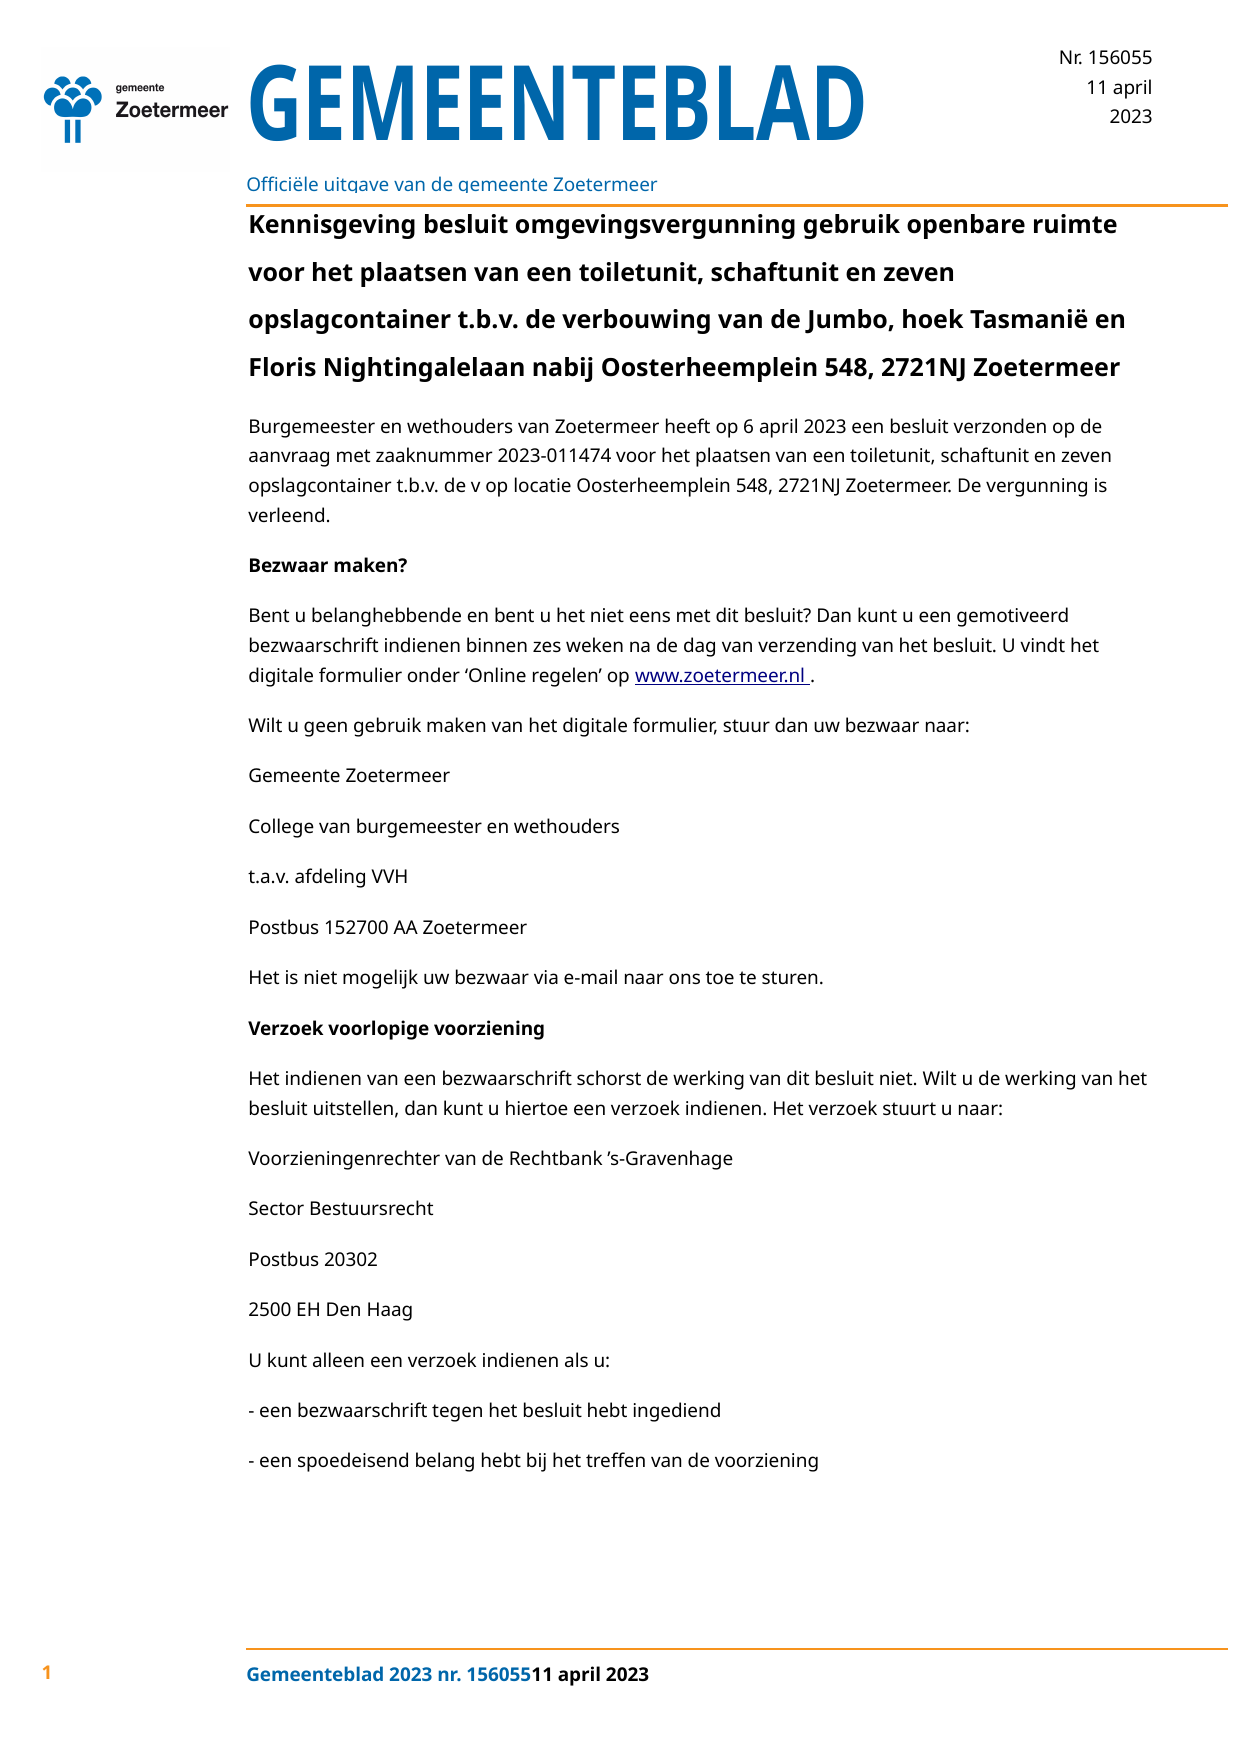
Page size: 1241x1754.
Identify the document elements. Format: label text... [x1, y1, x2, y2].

text - een bezwaarschrift tegen het besluit hebt ingediend [248, 1397, 1152, 1423]
text Sector Bestuursrecht [248, 1196, 1152, 1221]
text Postbus 20302 [248, 1246, 1152, 1272]
picture [41, 47, 231, 172]
text Het is niet mogelijk uw bezwaar via e-mail naar ons toe te sturen. [248, 964, 1152, 990]
text Gemeente Zoetermeer [248, 763, 1152, 788]
text Bezwaar maken? [248, 552, 1152, 578]
text Wilt u geen gebruik maken van het digitale formulier, stuur dan uw bezwaar naar: [248, 712, 1152, 738]
text Burgemeester en wethouders van Zoetermeer heeft op 6 april 2023 een besluit verzonden op de aanvraag met zaaknummer 2023-011474 voor het plaatsen van een toiletunit, schaftunit en zeven opslagcontainer t.b.v. de v op locatie Oosterheemplein 548, 2721NJ Zoetermeer. De vergunning is verleend. [248, 413, 1152, 528]
text Voorzieningenrechter van de Rechtbank ’s-Gravenhage [248, 1145, 1152, 1171]
text Postbus 152700 AA Zoetermeer [248, 914, 1152, 940]
text t.a.v. afdeling VVH [248, 863, 1152, 889]
text Verzoek voorlopige voorziening [248, 1015, 1152, 1041]
text Bent u belanghebbende en bent u het niet eens met dit besluit? Dan kunt u een gemotiveerd bezwaarschrift indienen binnen zes weken na de dag van verzending van het besluit. U vindt het digitale formulier onder ‘Online regelen’ op www.zoetermeer.nl . [248, 603, 1152, 688]
text Kennisgeving besluit omgevingsvergunning gebruik openbare ruimte voor het plaatsen van een toiletunit, schaftunit en zeven opslagcontainer t.b.v. de verbouwing van de Jumbo, hoek Tasmanië en Floris Nightingalelaan nabij Oosterheemplein 548, 2721NJ Zoetermeer [248, 207, 1152, 384]
text College van burgemeester en wethouders [248, 813, 1152, 839]
text - een spoedeisend belang hebt bij het treffen van de voorziening [248, 1448, 1152, 1473]
text Het indienen van een bezwaarschrift schorst de werking van dit besluit niet. Wilt u de werking van het besluit uitstellen, dan kunt u hiertoe een verzoek indienen. Het verzoek stuurt u naar: [248, 1065, 1152, 1121]
text 2500 EH Den Haag [248, 1296, 1152, 1322]
text U kunt alleen een verzoek indienen als u: [248, 1347, 1152, 1373]
